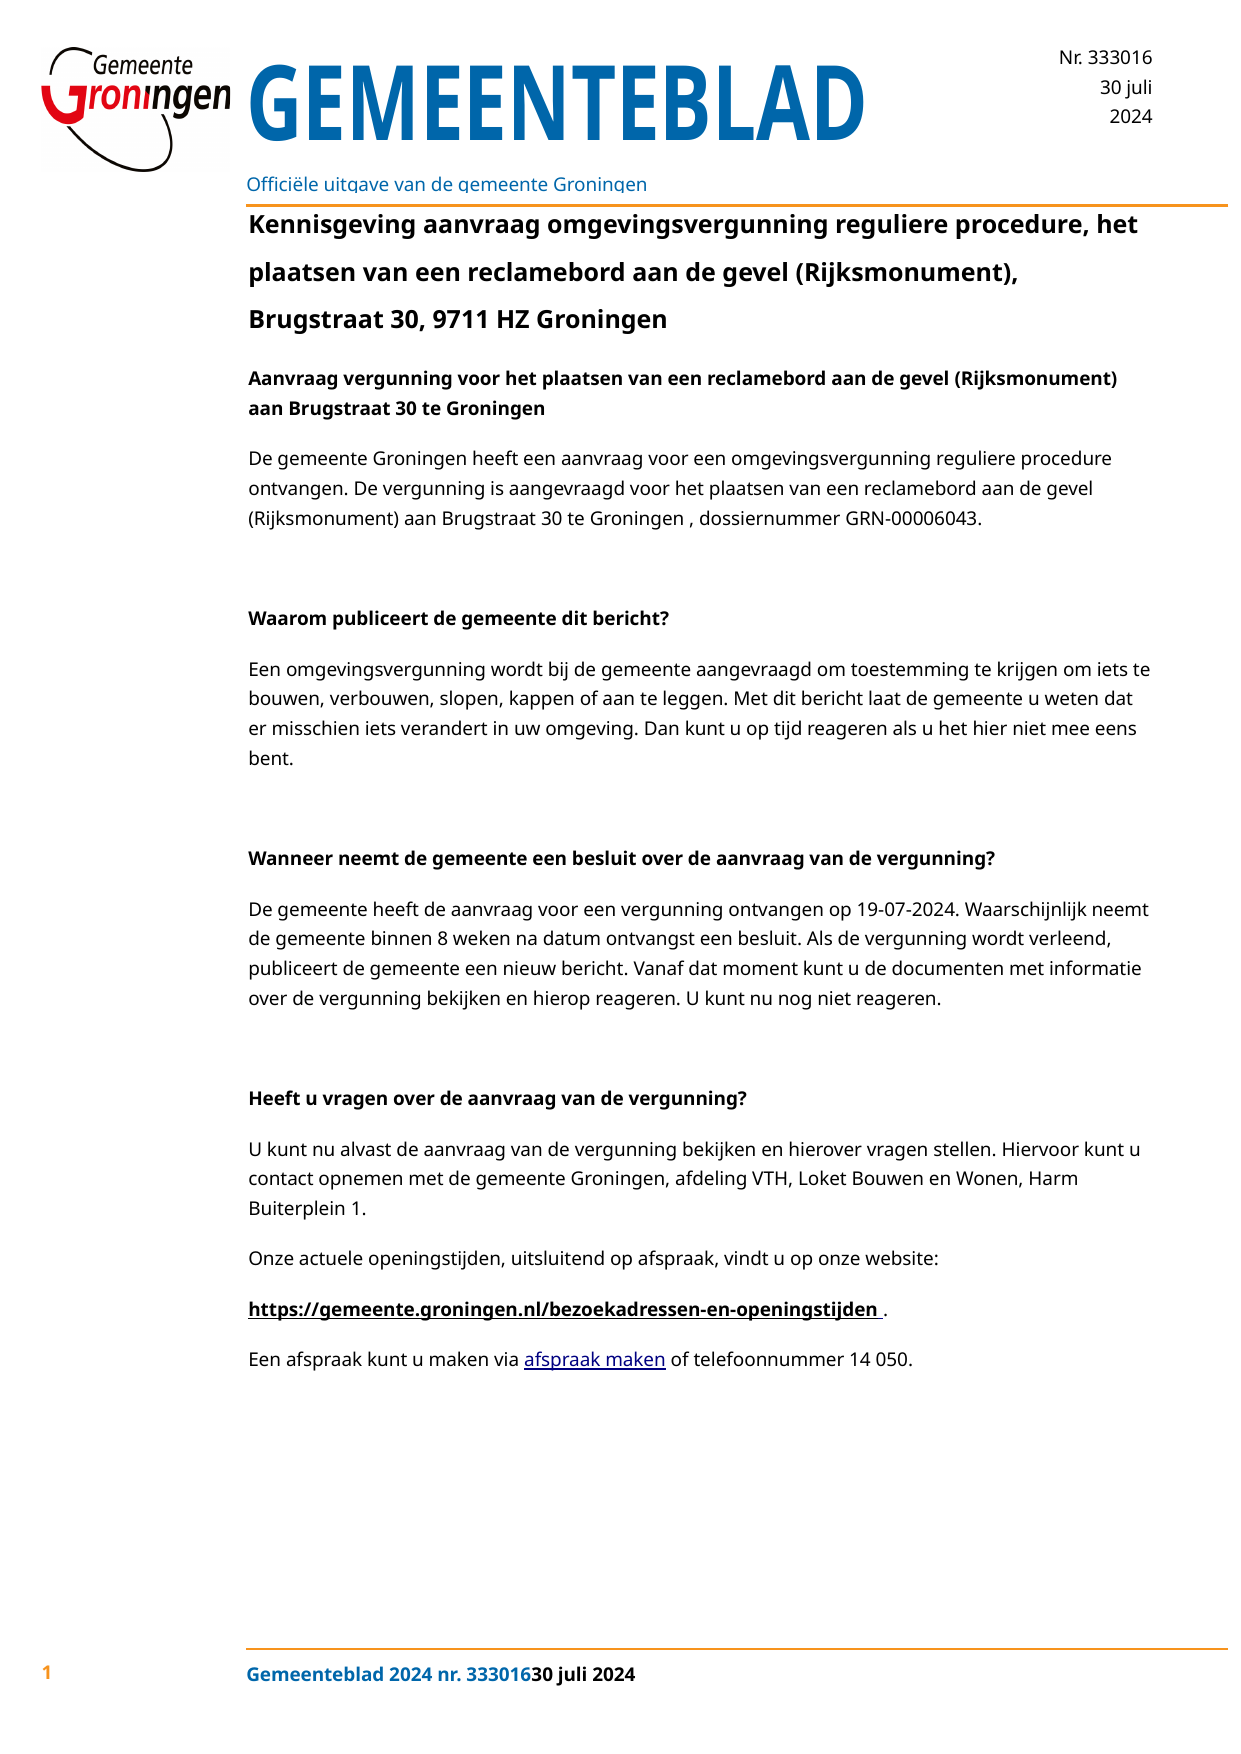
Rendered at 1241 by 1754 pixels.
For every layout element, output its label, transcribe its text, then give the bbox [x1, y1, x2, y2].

text Heeft u vragen over de aanvraag van de vergunning? [248, 1086, 1152, 1111]
text Waarom publiceert de gemeente dit bericht? [248, 606, 1152, 631]
text U kunt nu alvast de aanvraag van de vergunning bekijken en hierover vragen stellen. Hiervoor kunt u contact opnemen met de gemeente Groningen, afdeling VTH, Loket Bouwen en Wonen, Harm Buiterplein 1. [248, 1136, 1152, 1221]
text De gemeente Groningen heeft een aanvraag voor een omgevingsvergunning reguliere procedure ontvangen. De vergunning is aangevraagd voor het plaatsen van een reclamebord aan de gevel (Rijksmonument) aan Brugstraat 30 te Groningen , dossiernummer GRN-00006043. [248, 446, 1152, 530]
text De gemeente heeft de aanvraag voor een vergunning ontvangen op 19-07-2024. Waarschijnlijk neemt de gemeente binnen 8 weken na datum ontvangst een besluit. Als de vergunning wordt verleend, publiceert de gemeente een nieuw bericht. Vanaf dat moment kunt u de documenten met informatie over de vergunning bekijken en hierop reageren. U kunt nu nog niet reageren. [248, 896, 1152, 1010]
text Aanvraag vergunning voor het plaatsen van een reclamebord aan de gevel (Rijksmonument) aan Brugstraat 30 te Groningen [248, 366, 1152, 421]
text Wanneer neemt de gemeente een besluit over de aanvraag van de vergunning? [248, 846, 1152, 871]
picture [41, 47, 231, 172]
text Onze actuele openingstijden, uitsluitend op afspraak, vindt u op onze website: [248, 1246, 1152, 1271]
text Kennisgeving aanvraag omgevingsvergunning reguliere procedure, het plaatsen van een reclamebord aan de gevel (Rijksmonument), Brugstraat 30, 9711 HZ Groningen [248, 207, 1152, 336]
text Een afspraak kunt u maken via afspraak maken of telefoonnummer 14 050. [248, 1346, 1152, 1372]
text Een omgevingsvergunning wordt bij de gemeente aangevraagd om toestemming te krijgen om iets te bouwen, verbouwen, slopen, kappen of aan te leggen. Met dit bericht laat de gemeente u weten dat er misschien iets verandert in uw omgeving. Dan kunt u op tijd reageren als u het hier niet mee eens bent. [248, 656, 1152, 770]
text https://gemeente.groningen.nl/bezoekadressen-en-openingstijden . [248, 1296, 1152, 1322]
